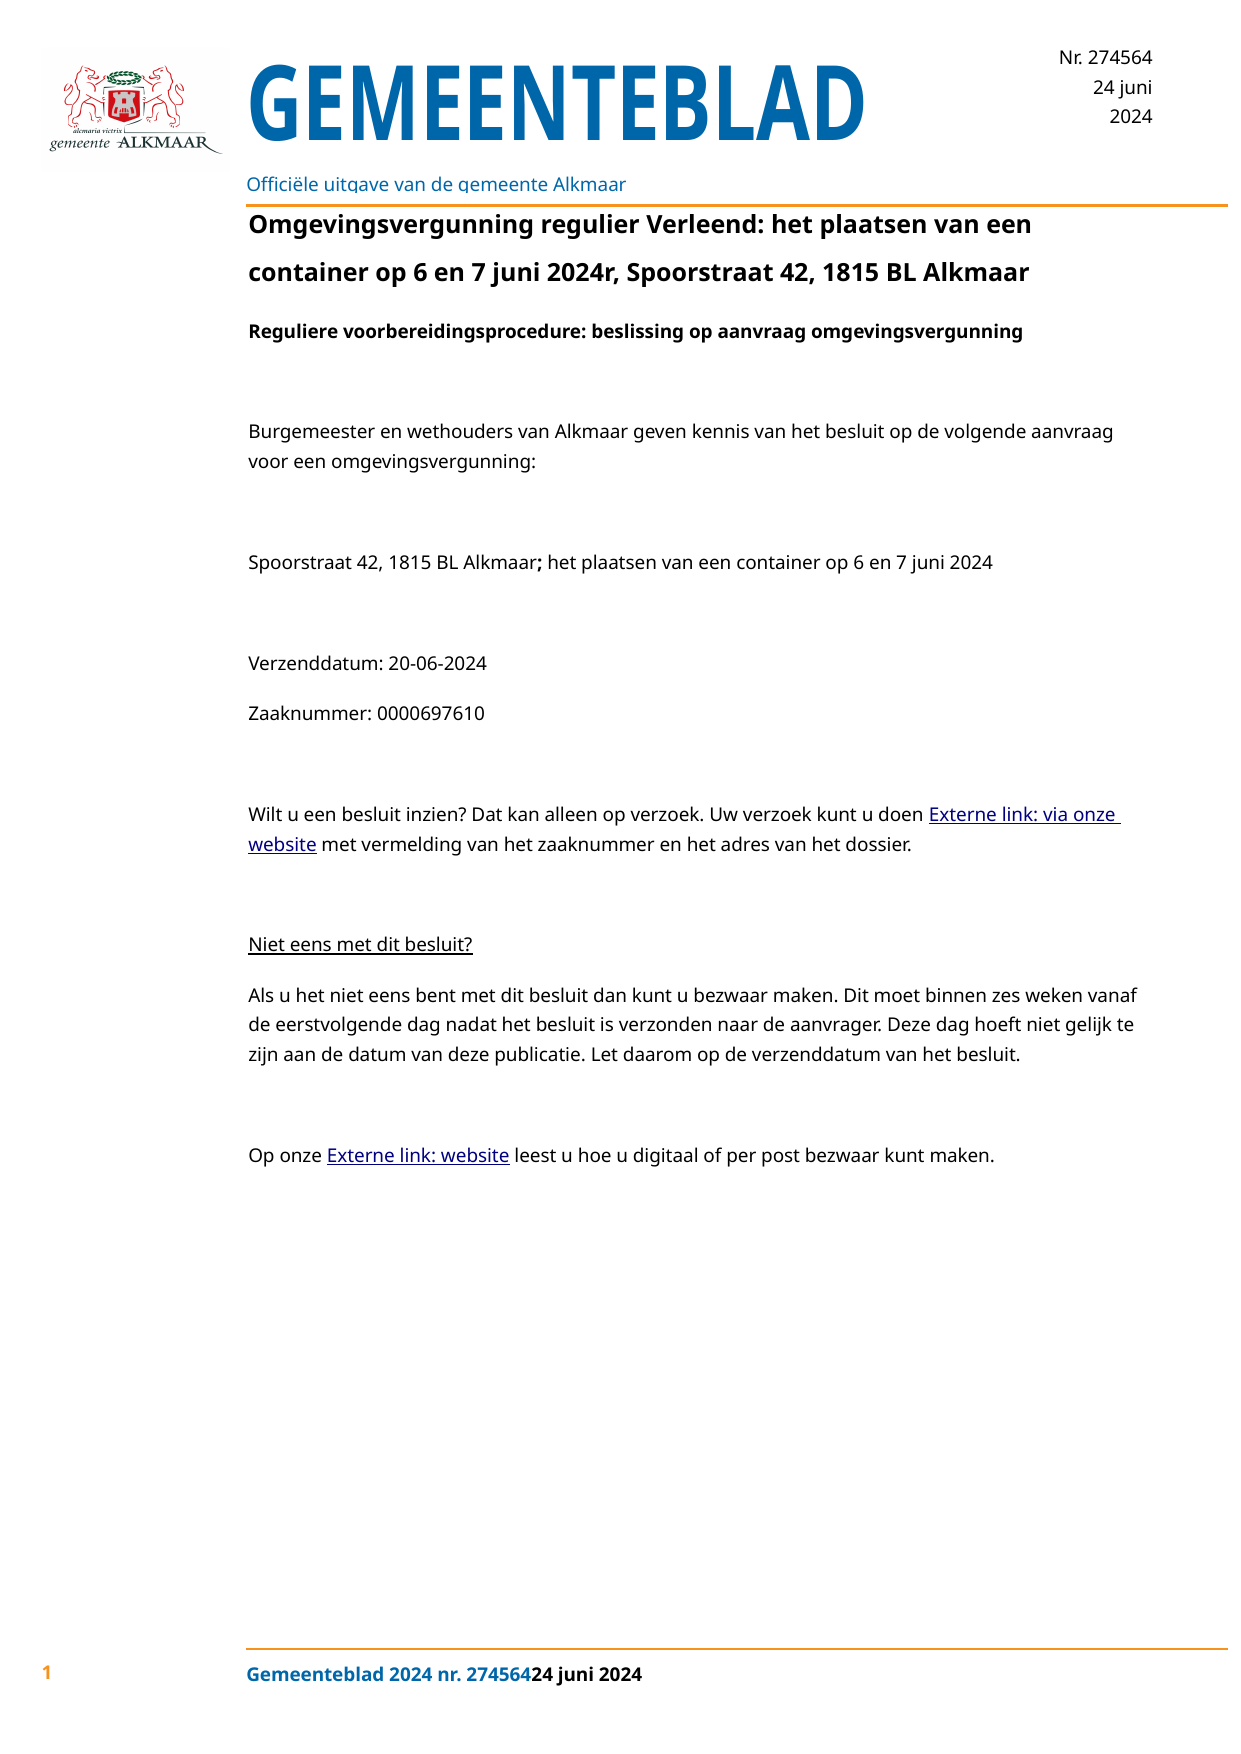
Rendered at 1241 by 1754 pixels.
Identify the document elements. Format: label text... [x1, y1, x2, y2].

text Burgemeester en wethouders van Alkmaar geven kennis van het besluit op de volgende aanvraag voor een omgevingsvergunning: [248, 419, 1152, 474]
text Verzenddatum: 20-06-2024 [248, 650, 1152, 676]
text Als u het niet eens bent met dit besluit dan kunt u bezwaar maken. Dit moet binnen zes weken vanaf de eerstvolgende dag nadat het besluit is verzonden naar de aanvrager. Deze dag hoeft niet gelijk te zijn aan de datum van deze publicatie. Let daarom op de verzenddatum van het besluit. [248, 982, 1152, 1067]
picture [41, 47, 231, 172]
text Omgevingsvergunning regulier Verleend: het plaatsen van een container op 6 en 7 juni 2024r, Spoorstraat 42, 1815 BL Alkmaar [248, 207, 1152, 288]
text Op onze Externe link: website leest u hoe u digitaal of per post bezwaar kunt maken. [248, 1142, 1152, 1168]
text Niet eens met dit besluit? [248, 932, 1152, 957]
text Wilt u een besluit inzien? Dat kan alleen op verzoek. Uw verzoek kunt u doen Externe link: via onze website met vermelding van het zaaknummer en het adres van het dossier. [248, 801, 1152, 857]
text Spoorstraat 42, 1815 BL Alkmaar; het plaatsen van een container op 6 en 7 juni 2024 [248, 549, 1152, 575]
text Reguliere voorbereidingsprocedure: beslissing op aanvraag omgevingsvergunning [248, 318, 1152, 344]
text Zaaknummer: 0000697610 [248, 700, 1152, 726]
